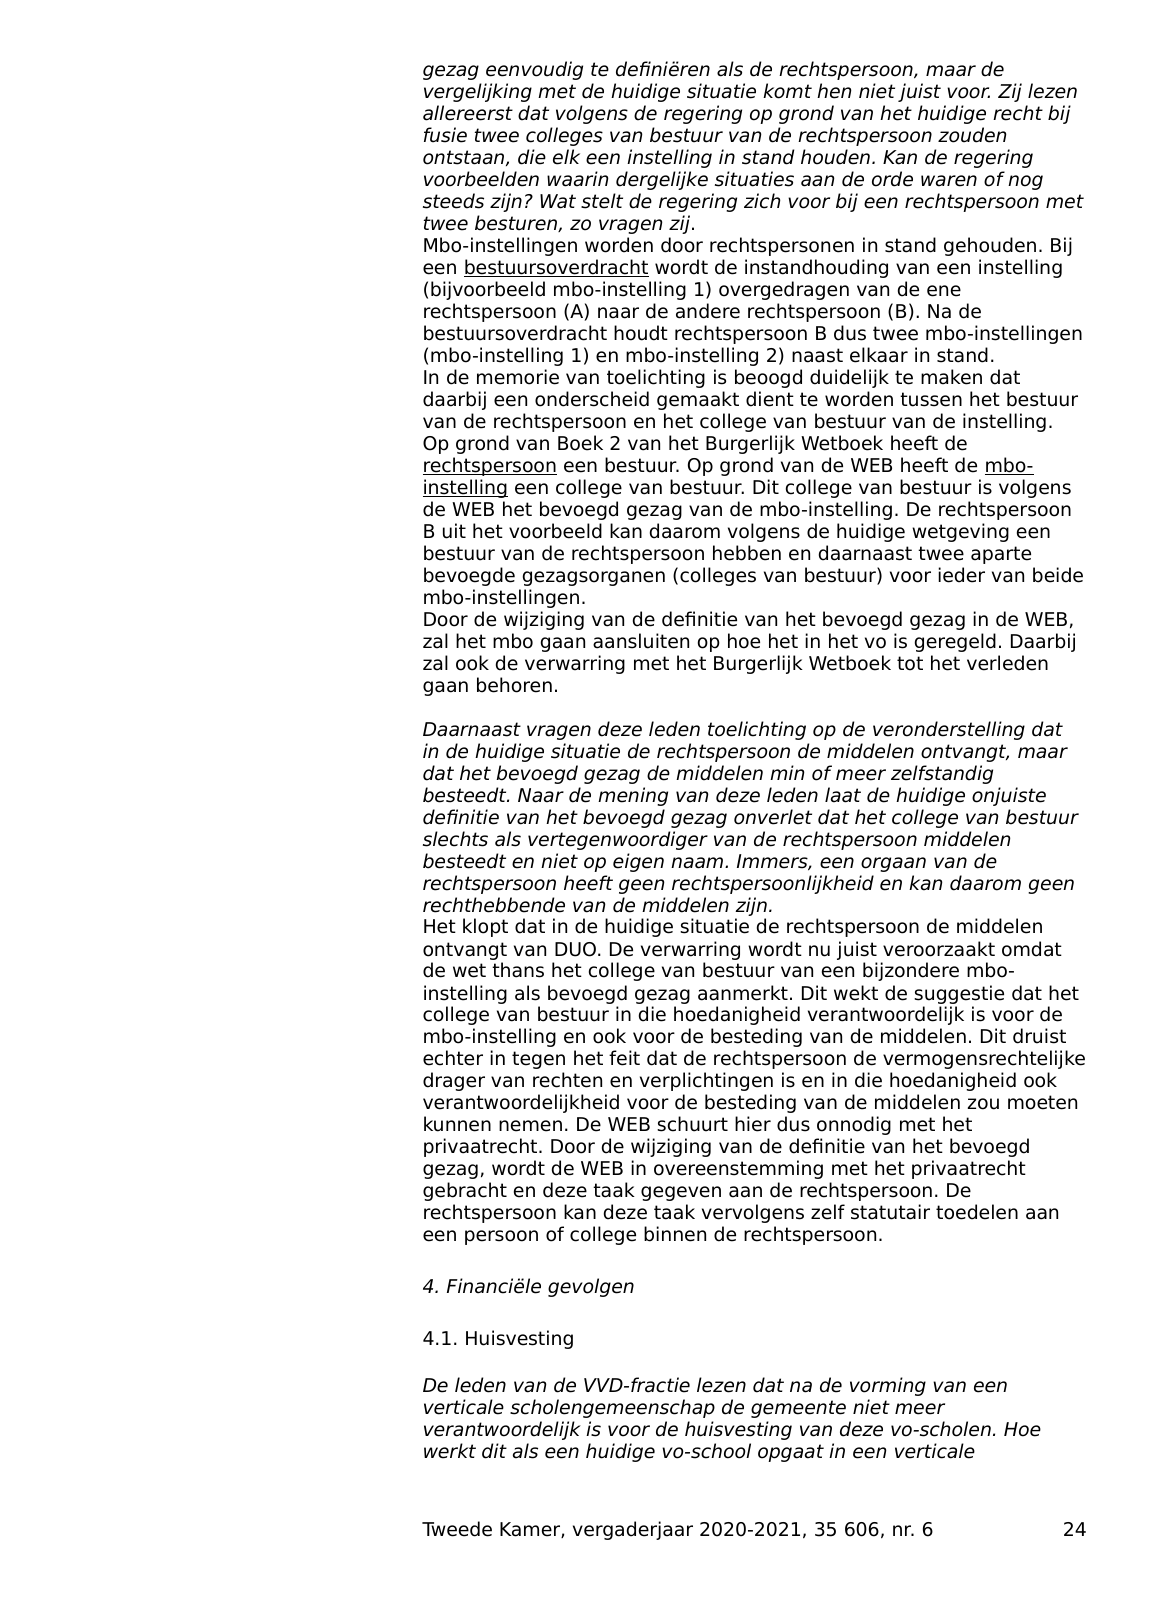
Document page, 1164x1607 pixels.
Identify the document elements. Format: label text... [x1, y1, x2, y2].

text Mbo-instellingen worden door rechtspersonen in stand gehouden. Bij een bestuursoverdracht wordt de instandhouding van een instelling (bijvoorbeeld mbo-instelling 1) overgedragen van de ene rechtspersoon (A) naar de andere rechtspersoon (B). Na de bestuursoverdracht houdt rechtspersoon B dus twee mbo-instellingen (mbo-instelling 1) en mbo-instelling 2) naast elkaar in stand. [422, 235, 1087, 367]
text De leden van de VVD-fractie lezen dat na de vorming van een verticale scholengemeenschap de gemeente niet meer verantwoordelijk is voor de huisvesting van deze vo-scholen. Hoe werkt dit als een huidige vo-school opgaat in een verticale [422, 1375, 1087, 1463]
subtitle 4.1. Huisvesting [422, 1328, 1087, 1350]
subtitle 4. Financiële gevolgen [422, 1276, 1087, 1298]
text In de memorie van toelichting is beoogd duidelijk te maken dat daarbij een onderscheid gemaakt dient te worden tussen het bestuur van de rechtspersoon en het college van bestuur van de instelling. Op grond van Boek 2 van het Burgerlijk Wetboek heeft de rechtspersoon een bestuur. Op grond van de WEB heeft de mbo-instelling een college van bestuur. Dit college van bestuur is volgens de WEB het bevoegd gezag van de mbo-instelling. De rechtspersoon B uit het voorbeeld kan daarom volgens de huidige wetgeving een bestuur van de rechtspersoon hebben en daarnaast twee aparte bevoegde gezagsorganen (colleges van bestuur) voor ieder van beide mbo-instellingen. [422, 367, 1087, 608]
text Het klopt dat in de huidige situatie de rechtspersoon de middelen ontvangt van DUO. De verwarring wordt nu juist veroorzaakt omdat de wet thans het college van bestuur van een bijzondere mbo-instelling als bevoegd gezag aanmerkt. Dit wekt de suggestie dat het college van bestuur in die hoedanigheid verantwoordelijk is voor de mbo-instelling en ook voor de besteding van de middelen. Dit druist echter in tegen het feit dat de rechtspersoon de vermogensrechtelijke drager van rechten en verplichtingen is en in die hoedanigheid ook verantwoordelijkheid voor de besteding van de middelen zou moeten kunnen nemen. De WEB schuurt hier dus onnodig met het privaatrecht. Door de wijziging van de definitie van het bevoegd gezag, wordt de WEB in overeenstemming met het privaatrecht gebracht en deze taak gegeven aan de rechtspersoon. De rechtspersoon kan deze taak vervolgens zelf statutair toedelen aan een persoon of college binnen de rechtspersoon. [422, 916, 1087, 1246]
text gezag eenvoudig te definiëren als de rechtspersoon, maar de vergelijking met de huidige situatie komt hen niet juist voor. Zij lezen allereerst dat volgens de regering op grond van het huidige recht bij fusie twee colleges van bestuur van de rechtspersoon zouden ontstaan, die elk een instelling in stand houden. Kan de regering voorbeelden waarin dergelijke situaties aan de orde waren of nog steeds zijn? Wat stelt de regering zich voor bij een rechtspersoon met twee besturen, zo vragen zij. [422, 59, 1087, 235]
text Daarnaast vragen deze leden toelichting op de veronderstelling dat in de huidige situatie de rechtspersoon de middelen ontvangt, maar dat het bevoegd gezag de middelen min of meer zelfstandig besteedt. Naar de mening van deze leden laat de huidige onjuiste definitie van het bevoegd gezag onverlet dat het college van bestuur slechts als vertegenwoordiger van de rechtspersoon middelen besteedt en niet op eigen naam. Immers, een orgaan van de rechtspersoon heeft geen rechtspersoonlijkheid en kan daarom geen rechthebbende van de middelen zijn. [422, 719, 1087, 916]
text Door de wijziging van de definitie van het bevoegd gezag in de WEB, zal het mbo gaan aansluiten op hoe het in het vo is geregeld. Daarbij zal ook de verwarring met het Burgerlijk Wetboek tot het verleden gaan behoren. [422, 608, 1087, 696]
